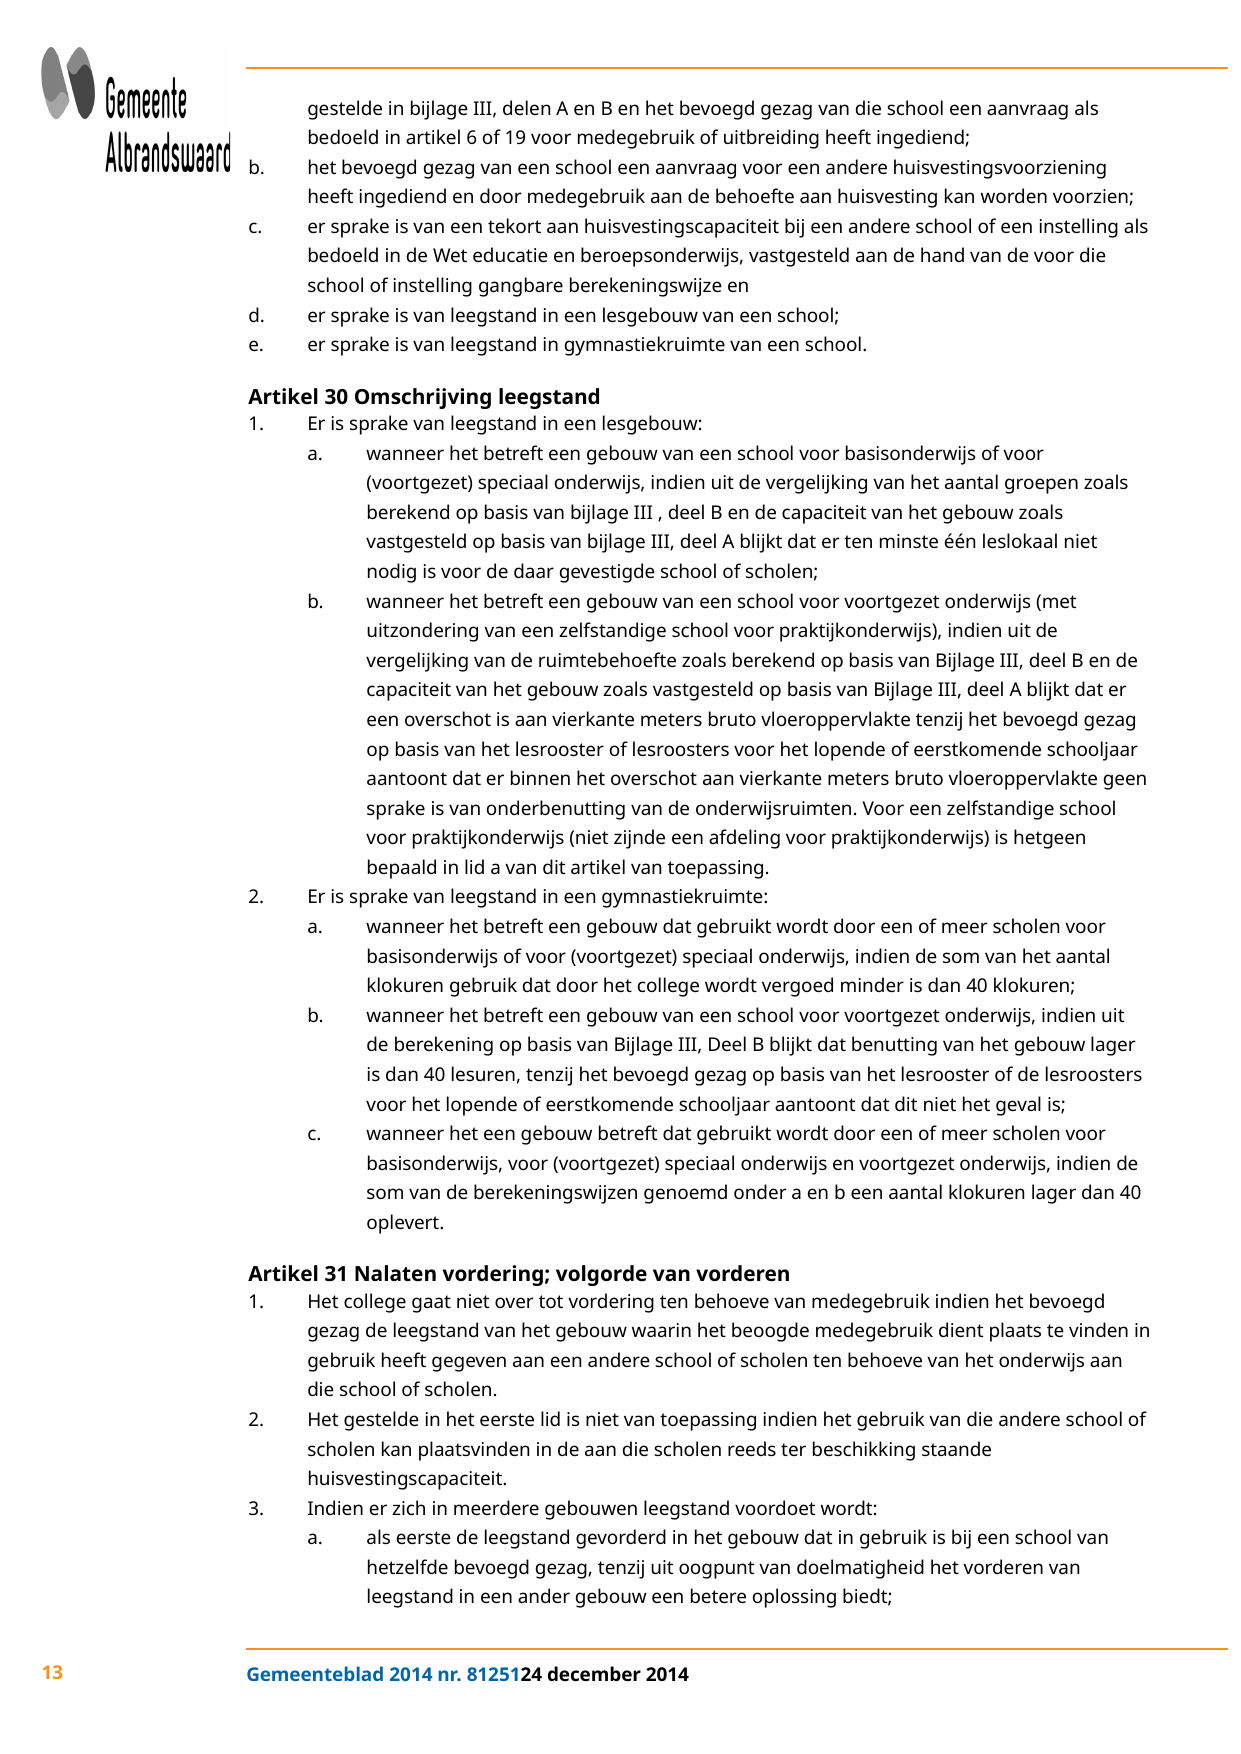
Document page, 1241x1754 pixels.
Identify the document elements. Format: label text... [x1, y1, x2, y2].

list het bevoegd gezag van een school een aanvraag voor een andere huisvestingsvoorziening heeft ingediend en door medegebruik aan de behoefte aan huisvesting kan worden voorzien; [248, 154, 1152, 209]
list Indien er zich in meerdere gebouwen leegstand voordoet wordt: [248, 1495, 1152, 1521]
picture [41, 47, 231, 172]
list er sprake is van leegstand in een lesgebouw van een school; [248, 302, 1152, 328]
list wanneer het een gebouw betreft dat gebruikt wordt door een of meer scholen voor basisonderwijs, voor (voortgezet) speciaal onderwijs en voortgezet onderwijs, indien de som van de berekeningswijzen genoemd onder a en b een aantal klokuren lager dan 40 oplevert. [307, 1120, 1152, 1235]
list Het college gaat niet over tot vordering ten behoeve van medegebruik indien het bevoegd gezag de leegstand van het gebouw waarin het beoogde medegebruik dient plaats te vinden in gebruik heeft gegeven aan een andere school of scholen ten behoeve van het onderwijs aan die school of scholen. [248, 1288, 1152, 1402]
list wanneer het betreft een gebouw dat gebruikt wordt door een of meer scholen voor basisonderwijs of voor (voortgezet) speciaal onderwijs, indien de som van het aantal klokuren gebruik dat door het college wordt vergoed minder is dan 40 klokuren; [307, 913, 1152, 998]
text Artikel 31 Nalaten vordering; volgorde van vorderen [248, 1259, 1152, 1288]
text Artikel 30 Omschrijving leegstand [248, 382, 1152, 410]
list er sprake is van een tekort aan huisvestingscapaciteit bij een andere school of een instelling als bedoeld in de Wet educatie en beroepsonderwijs, vastgesteld aan de hand van de voor die school of instelling gangbare berekeningswijze en [248, 213, 1152, 298]
list wanneer het betreft een gebouw van een school voor voortgezet onderwijs (met uitzondering van een zelfstandige school voor praktijkonderwijs), indien uit de vergelijking van de ruimtebehoefte zoals berekend op basis van Bijlage III, deel B en de capaciteit van het gebouw zoals vastgesteld op basis van Bijlage III, deel A blijkt dat er een overschot is aan vierkante meters bruto vloeroppervlakte tenzij het bevoegd gezag op basis van het lesrooster of lesroosters voor het lopende of eerstkomende schooljaar aantoont dat er binnen het overschot aan vierkante meters bruto vloeroppervlakte geen sprake is van onderbenutting van de onderwijsruimten. Voor een zelfstandige school voor praktijkonderwijs (niet zijnde een afdeling voor praktijkonderwijs) is hetgeen bepaald in lid a van dit artikel van toepassing. [307, 588, 1152, 880]
list Er is sprake van leegstand in een gymnastiekruimte: [248, 884, 1152, 909]
list Er is sprake van leegstand in een lesgebouw: [248, 410, 1152, 436]
list er sprake is van leegstand in gymnastiekruimte van een school. [248, 331, 1152, 357]
list wanneer het betreft een gebouw van een school voor voortgezet onderwijs, indien uit de berekening op basis van Bijlage III, Deel B blijkt dat benutting van het gebouw lager is dan 40 lesuren, tenzij het bevoegd gezag op basis van het lesrooster of de lesroosters voor het lopende of eerstkomende schooljaar aantoont dat dit niet het geval is; [307, 1002, 1152, 1116]
list als eerste de leegstand gevorderd in het gebouw dat in gebruik is bij een school van hetzelfde bevoegd gezag, tenzij uit oogpunt van doelmatigheid het vorderen van leegstand in een ander gebouw een betere oplossing biedt; [307, 1524, 1152, 1609]
list Het gestelde in het eerste lid is niet van toepassing indien het gebruik van die andere school of scholen kan plaatsvinden in de aan die scholen reeds ter beschikking staande huisvestingscapaciteit. [248, 1406, 1152, 1491]
list gestelde in bijlage III, delen A en B en het bevoegd gezag van die school een aanvraag als bedoeld in artikel 6 of 19 voor medegebruik of uitbreiding heeft ingediend; [248, 95, 1152, 150]
list wanneer het betreft een gebouw van een school voor basisonderwijs of voor (voortgezet) speciaal onderwijs, indien uit de vergelijking van het aantal groepen zoals berekend op basis van bijlage III , deel B en de capaciteit van het gebouw zoals vastgesteld op basis van bijlage III, deel A blijkt dat er ten minste één leslokaal niet nodig is voor de daar gevestigde school of scholen; [307, 440, 1152, 584]
